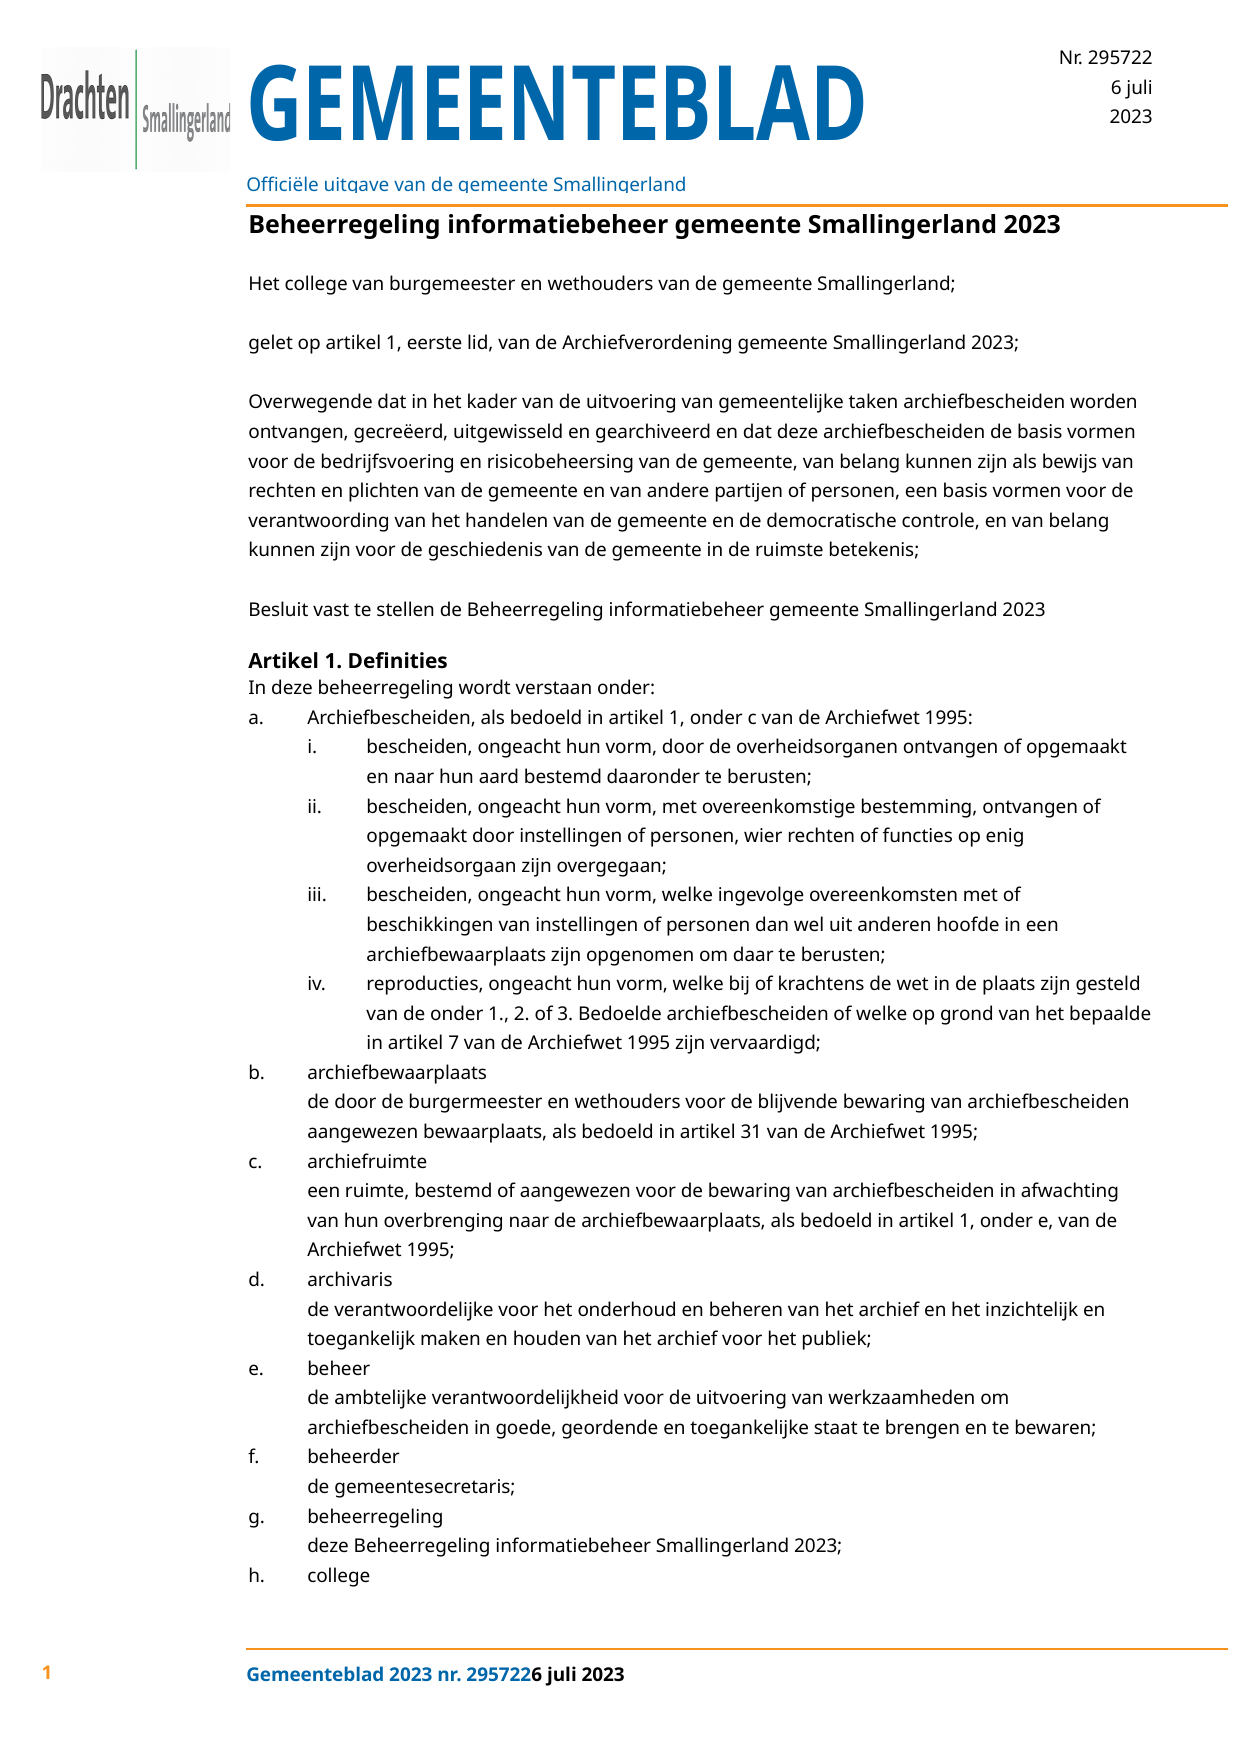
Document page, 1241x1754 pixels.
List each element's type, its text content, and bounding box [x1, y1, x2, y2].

text Artikel 1. Definities [248, 646, 1152, 674]
list archiefbewaarplaats [248, 1059, 1152, 1085]
list beheer [248, 1355, 1152, 1381]
list Archiefbescheiden, als bedoeld in artikel 1, onder c van de Archiefwet 1995: [248, 704, 1152, 730]
text Overwegende dat in het kader van de uitvoering van gemeentelijke taken archiefbescheiden worden ontvangen, gecreëerd, uitgewisseld en gearchiveerd en dat deze archiefbescheiden de basis vormen voor de bedrijfsvoering en risicobeheersing van de gemeente, van belang kunnen zijn als bewijs van rechten en plichten van de gemeente en van andere partijen of personen, een basis vormen voor de verantwoording van het handelen van de gemeente en de democratische controle, en van belang kunnen zijn voor de geschiedenis van de gemeente in de ruimste betekenis; [248, 389, 1152, 562]
list deze Beheerregeling informatiebeheer Smallingerland 2023; [248, 1532, 1152, 1558]
list reproducties, ongeacht hun vorm, welke bij of krachtens de wet in de plaats zijn gesteld van de onder 1., 2. of 3. Bedoelde archiefbescheiden of welke op grond van het bepaalde in artikel 7 van de Archiefwet 1995 zijn vervaardigd; [307, 970, 1152, 1055]
text Beheerregeling informatiebeheer gemeente Smallingerland 2023 [248, 207, 1152, 241]
list archivaris [248, 1266, 1152, 1292]
list archiefruimte [248, 1148, 1152, 1174]
list beheerder [248, 1444, 1152, 1469]
list college [248, 1562, 1152, 1588]
list de door de burgermeester en wethouders voor de blijvende bewaring van archiefbescheiden aangewezen bewaarplaats, als bedoeld in artikel 31 van de Archiefwet 1995; [248, 1089, 1152, 1144]
list beheerregeling [248, 1503, 1152, 1529]
list de gemeentesecretaris; [248, 1473, 1152, 1499]
list een ruimte, bestemd of aangewezen voor de bewaring van archiefbescheiden in afwachting van hun overbrenging naar de archiefbewaarplaats, als bedoeld in artikel 1, onder e, van de Archiefwet 1995; [248, 1177, 1152, 1262]
list bescheiden, ongeacht hun vorm, met overeenkomstige bestemming, ontvangen of opgemaakt door instellingen of personen, wier rechten of functies op enig overheidsorgaan zijn overgegaan; [307, 793, 1152, 878]
list de ambtelijke verantwoordelijkheid voor de uitvoering van werkzaamheden om archiefbescheiden in goede, geordende en toegankelijke staat te brengen en te bewaren; [248, 1384, 1152, 1440]
text gelet op artikel 1, eerste lid, van de Archiefverordening gemeente Smallingerland 2023; [248, 329, 1152, 355]
list de verantwoordelijke voor het onderhoud en beheren van het archief en het inzichtelijk en toegankelijk maken en houden van het archief voor het publiek; [248, 1296, 1152, 1351]
text Besluit vast te stellen de Beheerregeling informatiebeheer gemeente Smallingerland 2023 [248, 596, 1152, 621]
text In deze beheerregeling wordt verstaan onder: [248, 674, 1152, 700]
text Het college van burgemeester en wethouders van de gemeente Smallingerland; [248, 270, 1152, 296]
list bescheiden, ongeacht hun vorm, door de overheidsorganen ontvangen of opgemaakt en naar hun aard bestemd daaronder te berusten; [307, 734, 1152, 789]
list bescheiden, ongeacht hun vorm, welke ingevolge overeenkomsten met of beschikkingen van instellingen of personen dan wel uit anderen hoofde in een archiefbewaarplaats zijn opgenomen om daar te berusten; [307, 882, 1152, 967]
picture [41, 47, 231, 172]
